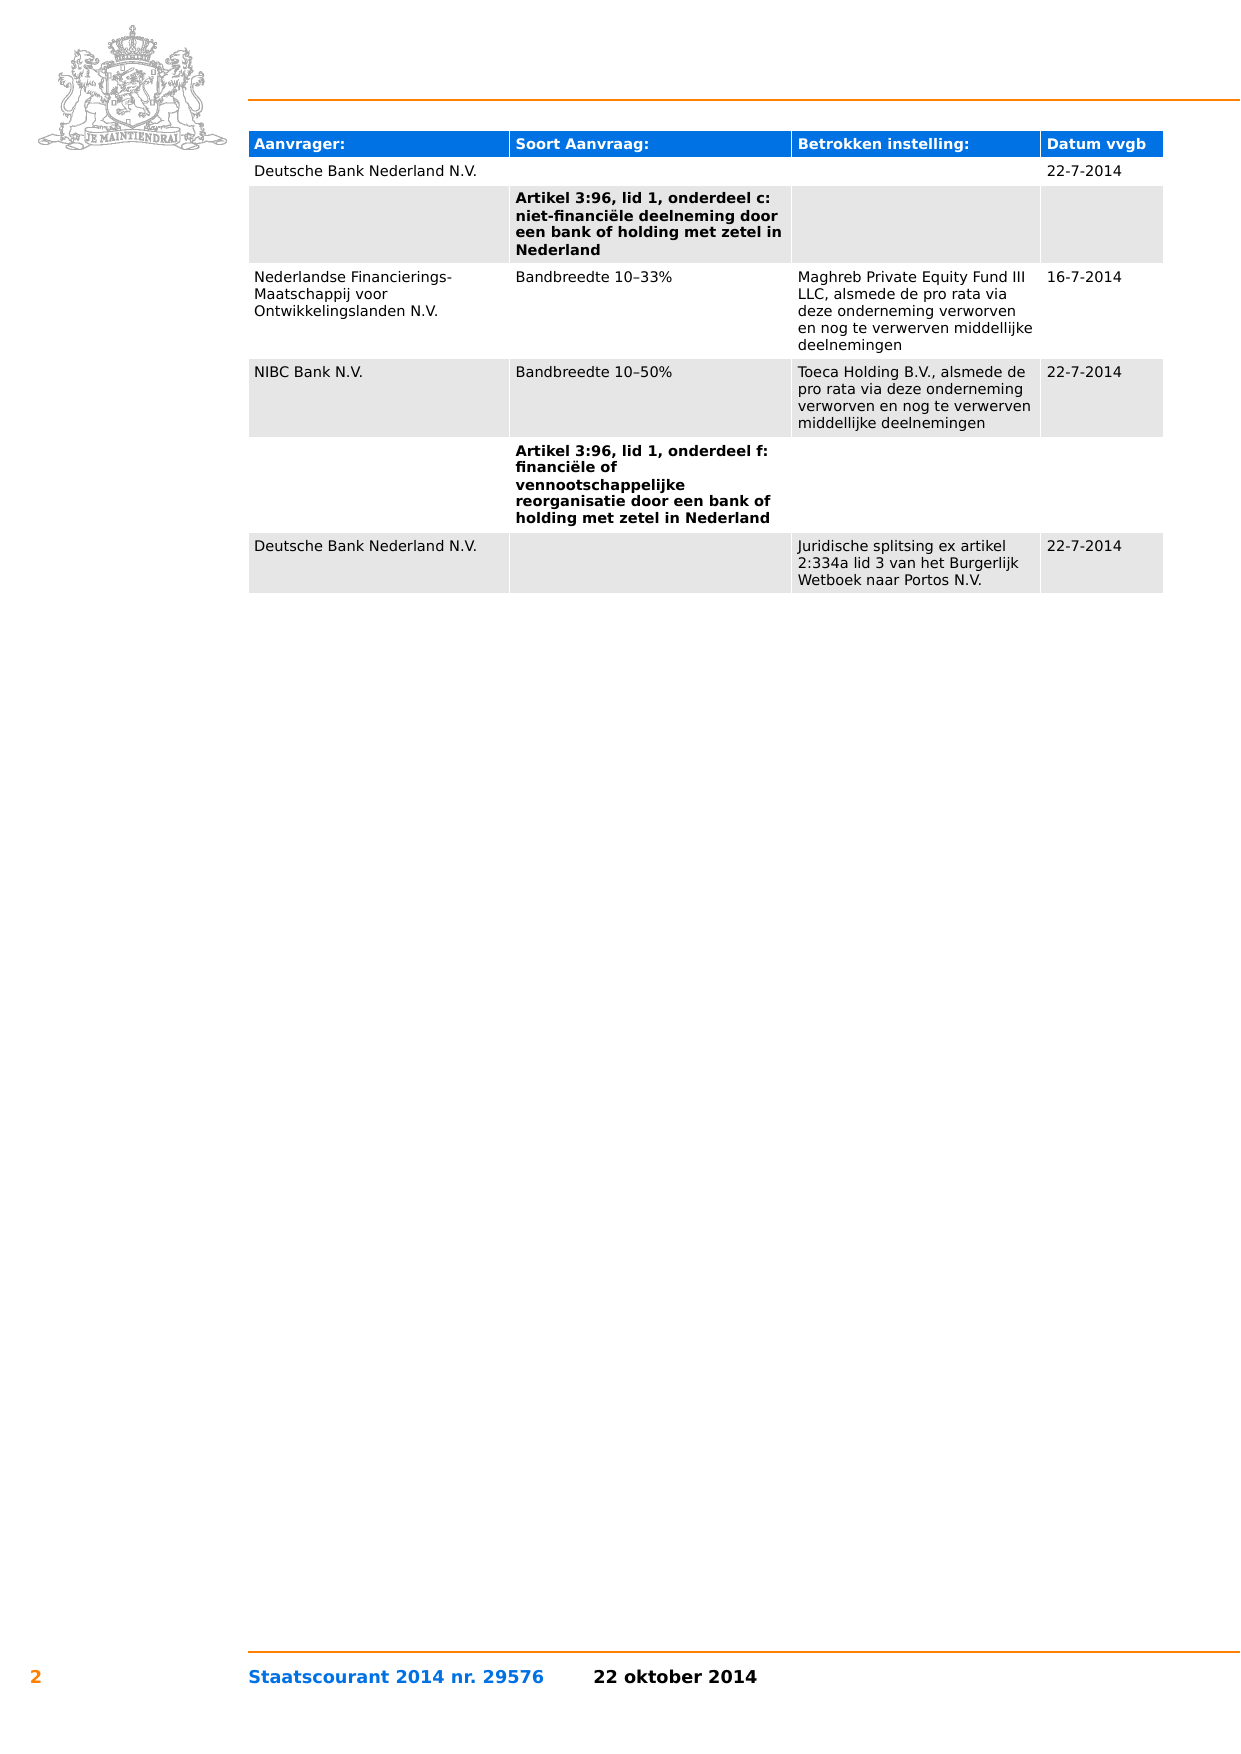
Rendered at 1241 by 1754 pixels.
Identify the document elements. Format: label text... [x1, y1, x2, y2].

table_header Datum vvgb [1041, 131, 1163, 157]
table_cell Artikel 3:96, lid 1, onderdeel f: financiële of vennootschappelijke reorganisatie door een bank of holding met zetel in Nederland [510, 438, 791, 532]
table_header Soort Aanvraag: [510, 131, 791, 157]
table_cell Maghreb Private Equity Fund III LLC, alsmede de pro rata via deze onderneming verworven en nog te verwerven middellijke deelnemingen [792, 264, 1040, 358]
table_cell Deutsche Bank Nederland N.V. [249, 158, 509, 185]
table_cell 22-7-2014 [1041, 533, 1163, 593]
table_cell Juridische splitsing ex artikel 2:334a lid 3 van het Burgerlijk Wetboek naar Portos N.V. [792, 533, 1040, 593]
table_cell Toeca Holding B.V., alsmede de pro rata via deze onderneming verworven en nog te verwerven middellijke deelnemingen [792, 359, 1040, 437]
table_cell [510, 158, 791, 185]
table_cell 16-7-2014 [1041, 264, 1163, 358]
table_cell [792, 438, 1040, 532]
table_cell Deutsche Bank Nederland N.V. [249, 533, 509, 593]
table_cell [510, 533, 791, 593]
table_cell 22-7-2014 [1041, 359, 1163, 437]
table_cell Bandbreedte 10–33% [510, 264, 791, 358]
picture [38, 25, 227, 150]
table_cell [1041, 186, 1163, 263]
table_cell Bandbreedte 10–50% [510, 359, 791, 437]
table_cell NIBC Bank N.V. [249, 359, 509, 437]
table_cell 22-7-2014 [1041, 158, 1163, 185]
table_cell [249, 438, 509, 532]
table_cell Nederlandse Financierings- Maatschappij voor Ontwikkelingslanden N.V. [249, 264, 509, 358]
table_cell [1041, 438, 1163, 532]
table_header Aanvrager: [249, 131, 509, 157]
table_cell [792, 186, 1040, 263]
table_cell [249, 186, 509, 263]
table_header Betrokken instelling: [792, 131, 1040, 157]
table_cell [792, 158, 1040, 185]
table_cell Artikel 3:96, lid 1, onderdeel c: niet-financiële deelneming door een bank of holding met zetel in Nederland [510, 186, 791, 263]
